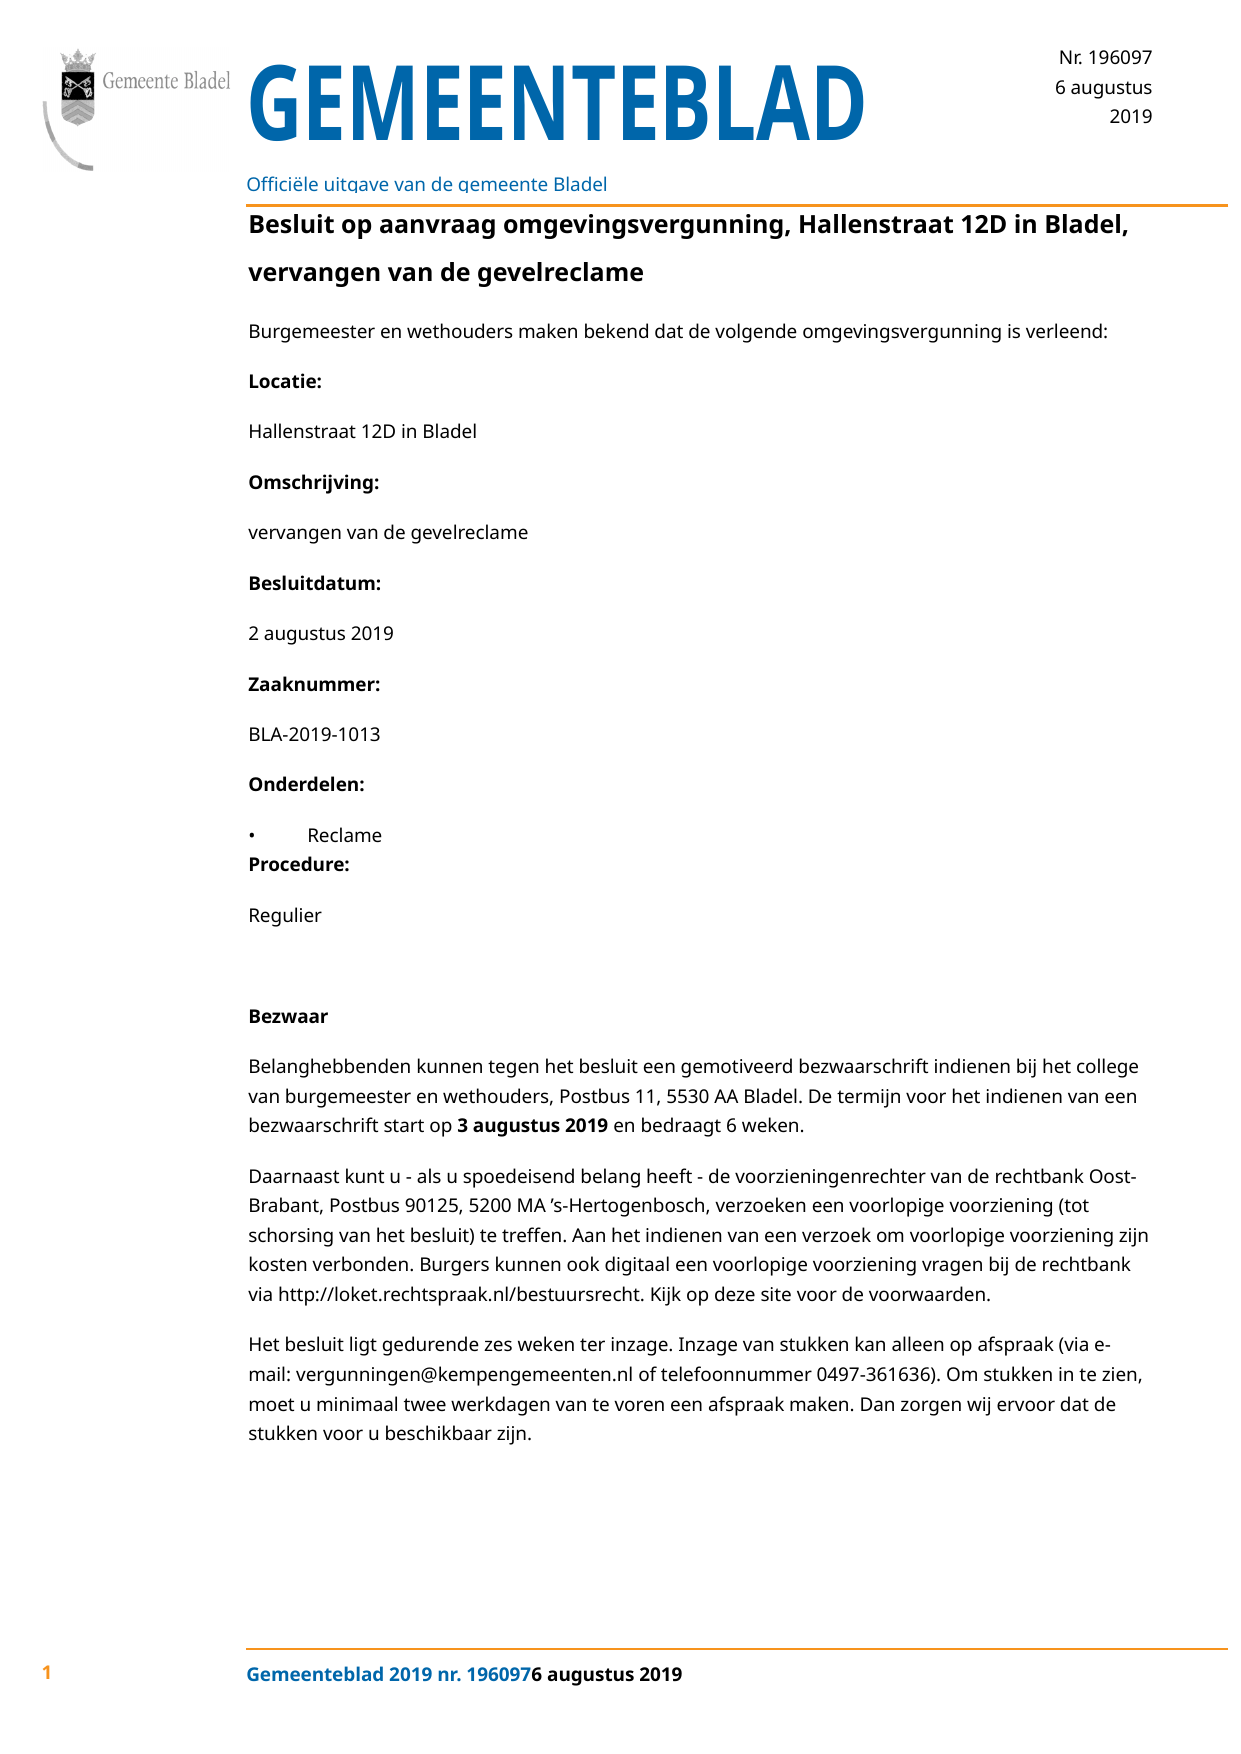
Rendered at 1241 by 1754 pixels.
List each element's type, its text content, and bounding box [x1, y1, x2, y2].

text 2 augustus 2019 [248, 620, 1152, 646]
text Onderdelen: [248, 772, 1152, 797]
text Besluit op aanvraag omgevingsvergunning, Hallenstraat 12D in Bladel, vervangen van de gevelreclame [248, 207, 1152, 288]
text Besluitdatum: [248, 570, 1152, 596]
text Hallenstraat 12D in Bladel [248, 419, 1152, 444]
text Omschrijving: [248, 469, 1152, 495]
text Burgemeester en wethouders maken bekend dat de volgende omgevingsvergunning is verleend: [248, 318, 1152, 344]
list Reclame [248, 822, 1152, 848]
text vervangen van de gevelreclame [248, 519, 1152, 545]
text Regulier [248, 902, 1152, 928]
text Procedure: [248, 852, 1152, 877]
text Bezwaar [248, 1003, 1152, 1029]
picture [41, 47, 231, 172]
text Zaaknummer: [248, 671, 1152, 697]
text Belanghebbenden kunnen tegen het besluit een gemotiveerd bezwaarschrift indienen bij het college van burgemeester en wethouders, Postbus 11, 5530 AA Bladel. De termijn voor het indienen van een bezwaarschrift start op 3 augustus 2019 en bedraagt 6 weken. [248, 1053, 1152, 1138]
text Het besluit ligt gedurende zes weken ter inzage. Inzage van stukken kan alleen op afspraak (via e-mail: vergunningen@kempengemeenten.nl of telefoonnummer 0497-361636). Om stukken in te zien, moet u minimaal twee werkdagen van te voren een afspraak maken. Dan zorgen wij ervoor dat de stukken voor u beschikbaar zijn. [248, 1332, 1152, 1446]
text Locatie: [248, 368, 1152, 394]
text BLA-2019-1013 [248, 721, 1152, 747]
text Daarnaast kunt u - als u spoedeisend belang heeft - de voorzieningenrechter van de rechtbank Oost-Brabant, Postbus 90125, 5200 MA ’s-Hertogenbosch, verzoeken een voorlopige voorziening (tot schorsing van het besluit) te treffen. Aan het indienen van een verzoek om voorlopige voorziening zijn kosten verbonden. Burgers kunnen ook digitaal een voorlopige voorziening vragen bij de rechtbank via http://loket.rechtspraak.nl/bestuursrecht. Kijk op deze site voor de voorwaarden. [248, 1163, 1152, 1307]
